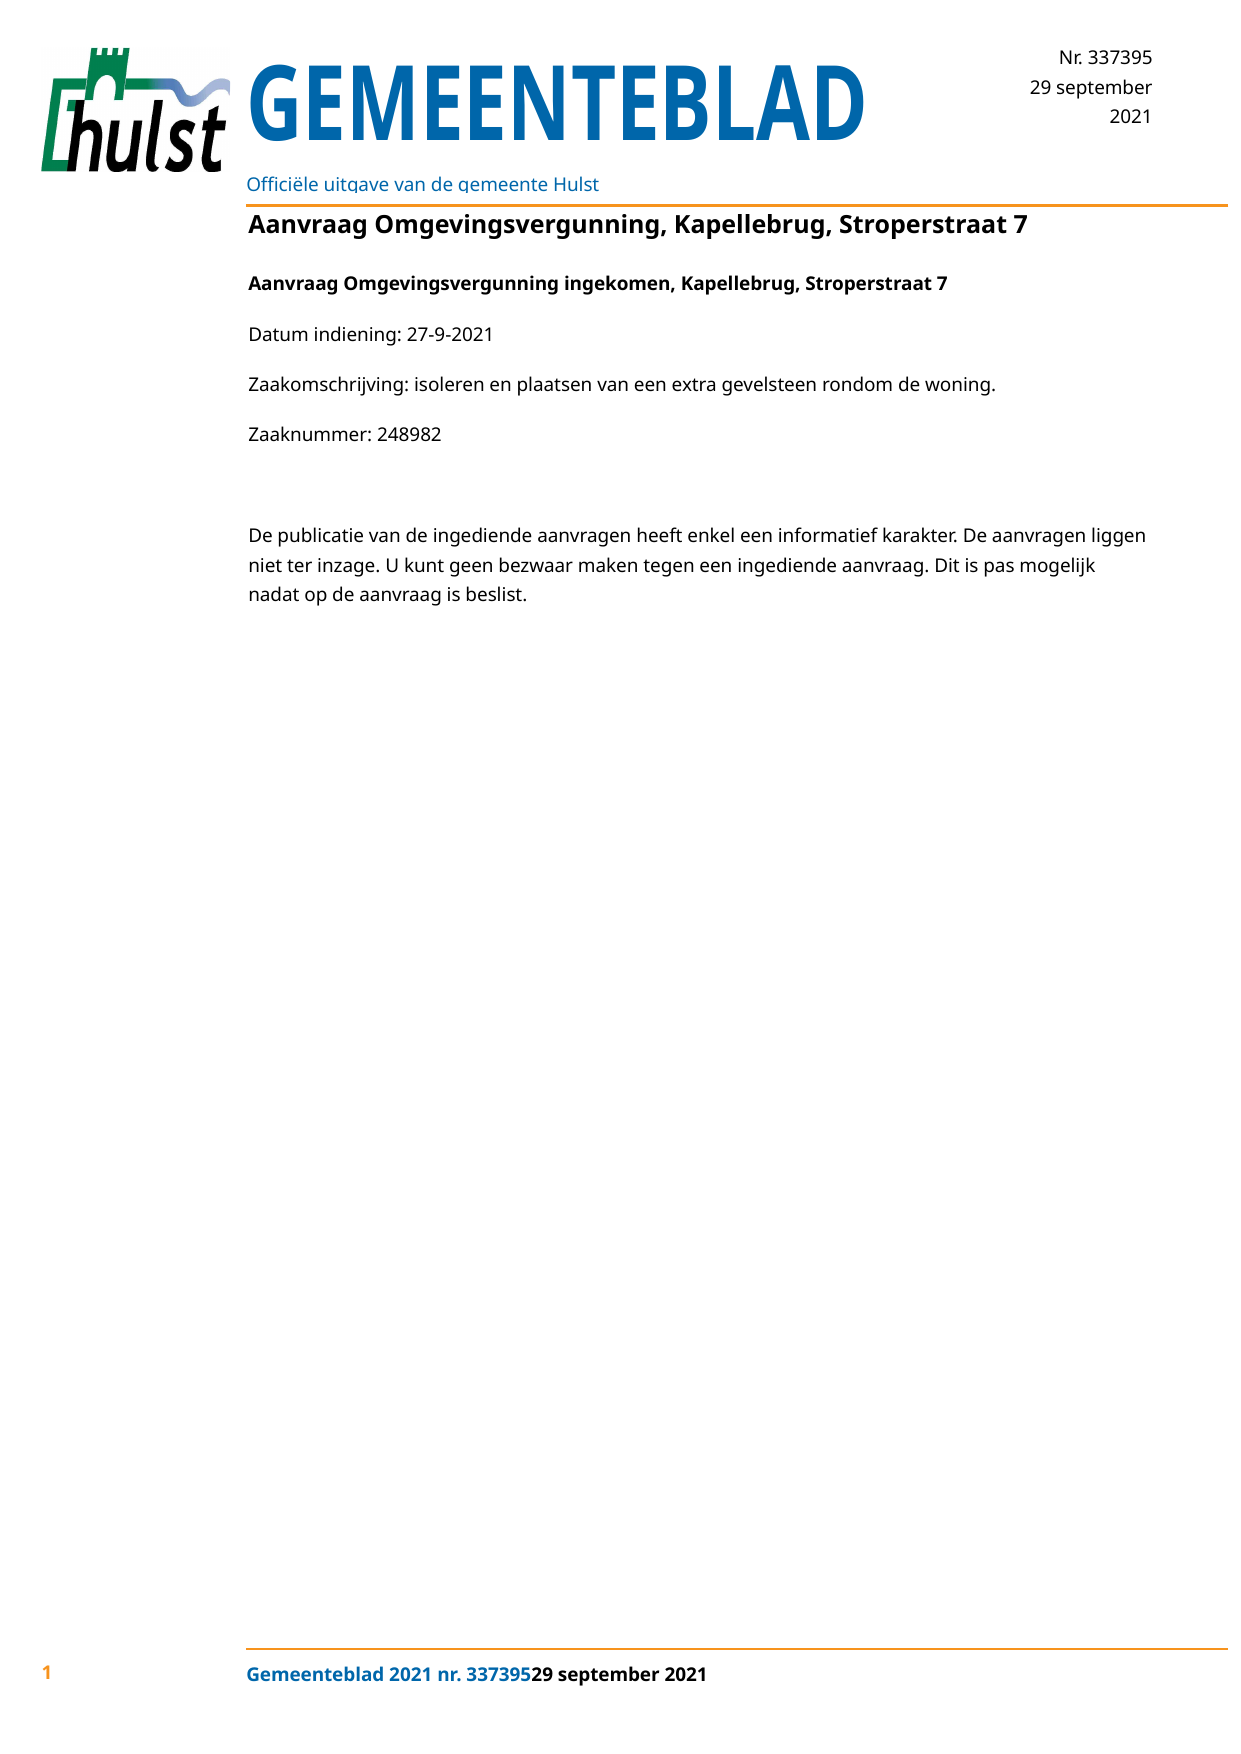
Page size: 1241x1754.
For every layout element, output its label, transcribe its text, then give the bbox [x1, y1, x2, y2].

text Aanvraag Omgevingsvergunning ingekomen, Kapellebrug, Stroperstraat 7 [248, 270, 1152, 296]
text Zaakomschrijving: isoleren en plaatsen van een extra gevelsteen rondom de woning. [248, 371, 1152, 397]
text Aanvraag Omgevingsvergunning, Kapellebrug, Stroperstraat 7 [248, 207, 1152, 241]
text De publicatie van de ingediende aanvragen heeft enkel een informatief karakter. De aanvragen liggen niet ter inzage. U kunt geen bezwaar maken tegen een ingediende aanvraag. Dit is pas mogelijk nadat op de aanvraag is beslist. [248, 522, 1152, 607]
text Datum indiening: 27-9-2021 [248, 321, 1152, 346]
text Zaaknummer: 248982 [248, 422, 1152, 447]
picture [41, 47, 231, 172]
